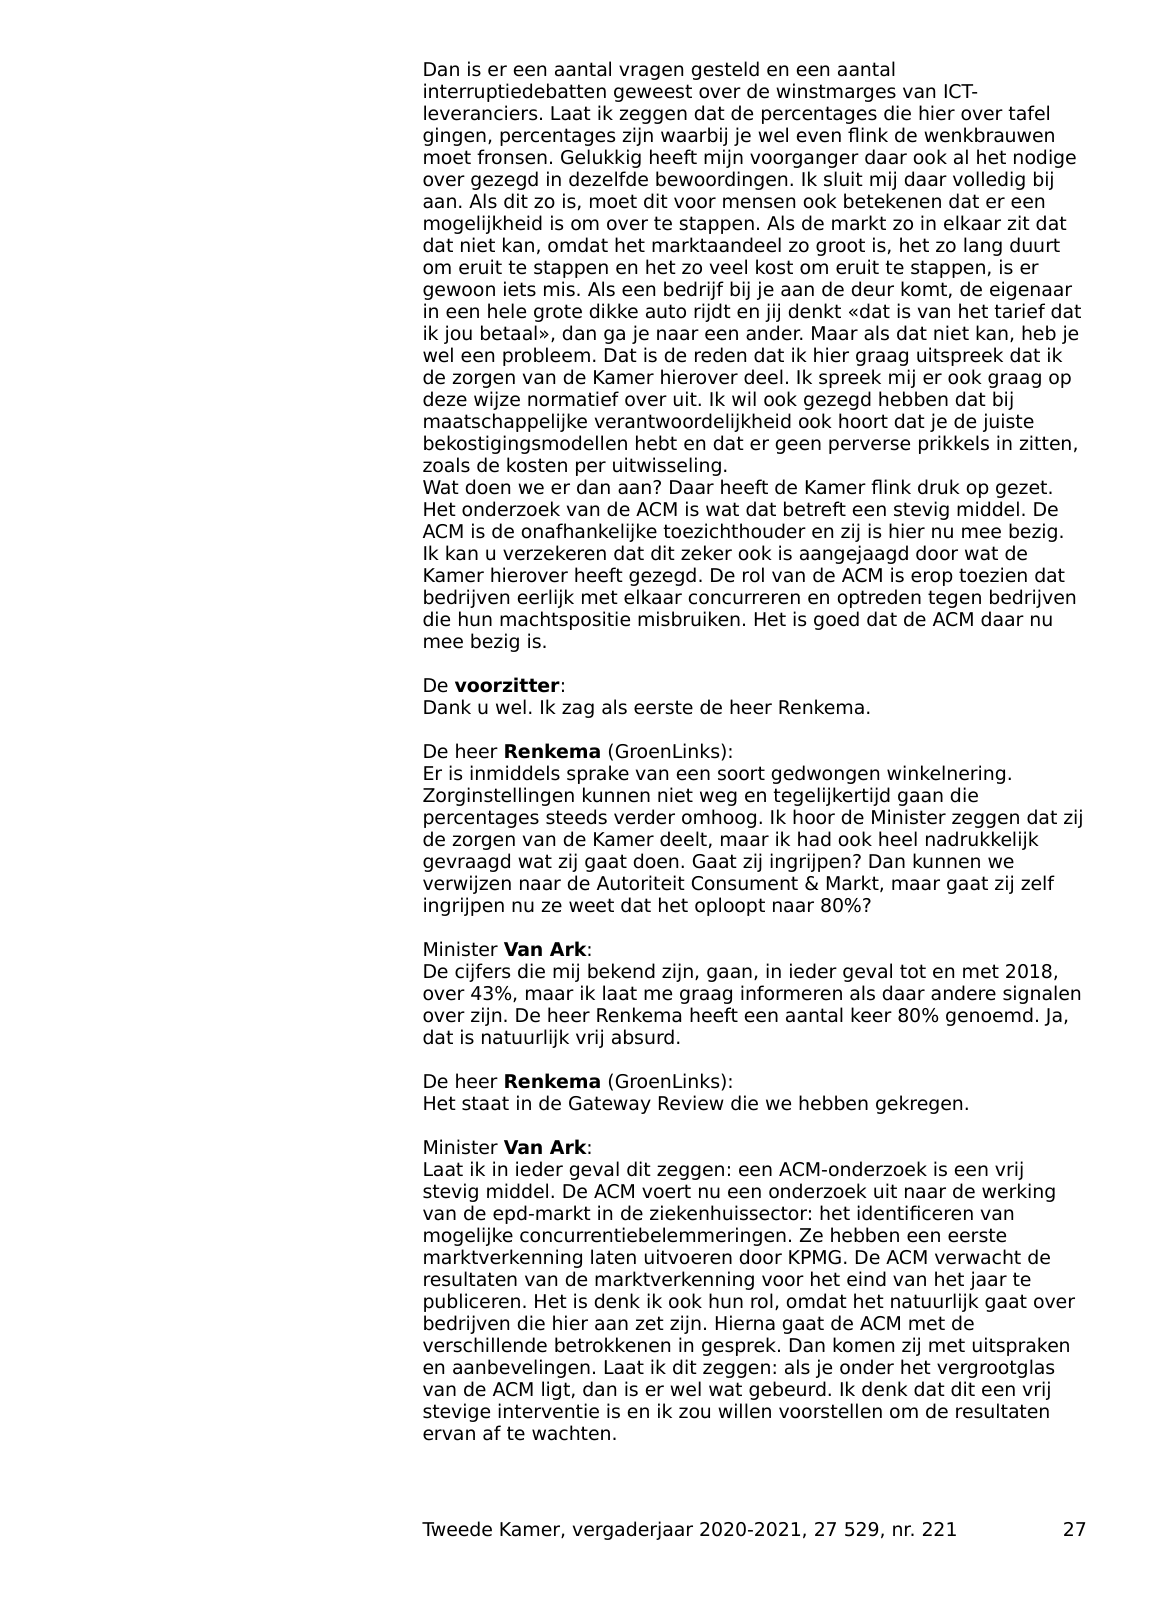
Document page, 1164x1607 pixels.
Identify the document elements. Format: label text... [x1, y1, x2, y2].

text Dank u wel. Ik zag als eerste de heer Renkema. [422, 697, 1087, 719]
text Laat ik in ieder geval dit zeggen: een ACM-onderzoek is een vrij stevig middel. De ACM voert nu een onderzoek uit naar de werking van de epd-markt in de ziekenhuissector: het identificeren van mogelijke concurrentiebelemmeringen. Ze hebben een eerste marktverkenning laten uitvoeren door KPMG. De ACM verwacht de resultaten van de marktverkenning voor het eind van het jaar te publiceren. Het is denk ik ook hun rol, omdat het natuurlijk gaat over bedrijven die hier aan zet zijn. Hierna gaat de ACM met de verschillende betrokkenen in gesprek. Dan komen zij met uitspraken en aanbevelingen. Laat ik dit zeggen: als je onder het vergrootglas van de ACM ligt, dan is er wel wat gebeurd. Ik denk dat dit een vrij stevige interventie is en ik zou willen voorstellen om de resultaten ervan af te wachten. [422, 1159, 1087, 1445]
text Minister Van Ark: [422, 939, 1087, 961]
text Dan is er een aantal vragen gesteld en een aantal interruptiedebatten geweest over de winstmarges van ICT-leveranciers. Laat ik zeggen dat de percentages die hier over tafel gingen, percentages zijn waarbij je wel even flink de wenkbrauwen moet fronsen. Gelukkig heeft mijn voorganger daar ook al het nodige over gezegd in dezelfde bewoordingen. Ik sluit mij daar volledig bij aan. Als dit zo is, moet dit voor mensen ook betekenen dat er een mogelijkheid is om over te stappen. Als de markt zo in elkaar zit dat dat niet kan, omdat het marktaandeel zo groot is, het zo lang duurt om eruit te stappen en het zo veel kost om eruit te stappen, is er gewoon iets mis. Als een bedrijf bij je aan de deur komt, de eigenaar in een hele grote dikke auto rijdt en jij denkt «dat is van het tarief dat ik jou betaal», dan ga je naar een ander. Maar als dat niet kan, heb je wel een probleem. Dat is de reden dat ik hier graag uitspreek dat ik de zorgen van de Kamer hierover deel. Ik spreek mij er ook graag op deze wijze normatief over uit. Ik wil ook gezegd hebben dat bij maatschappelijke verantwoordelijkheid ook hoort dat je de juiste bekostigingsmodellen hebt en dat er geen perverse prikkels in zitten, zoals de kosten per uitwisseling. [422, 59, 1087, 477]
text Wat doen we er dan aan? Daar heeft de Kamer flink druk op gezet. Het onderzoek van de ACM is wat dat betreft een stevig middel. De ACM is de onafhankelijke toezichthouder en zij is hier nu mee bezig. Ik kan u verzekeren dat dit zeker ook is aangejaagd door wat de Kamer hierover heeft gezegd. De rol van de ACM is erop toezien dat bedrijven eerlijk met elkaar concurreren en optreden tegen bedrijven die hun machtspositie misbruiken. Het is goed dat de ACM daar nu mee bezig is. [422, 477, 1087, 652]
text De heer Renkema (GroenLinks): [422, 741, 1087, 763]
text Er is inmiddels sprake van een soort gedwongen winkelnering. Zorginstellingen kunnen niet weg en tegelijkertijd gaan die percentages steeds verder omhoog. Ik hoor de Minister zeggen dat zij de zorgen van de Kamer deelt, maar ik had ook heel nadrukkelijk gevraagd wat zij gaat doen. Gaat zij ingrijpen? Dan kunnen we verwijzen naar de Autoriteit Consument & Markt, maar gaat zij zelf ingrijpen nu ze weet dat het oploopt naar 80%? [422, 763, 1087, 917]
text Minister Van Ark: [422, 1137, 1087, 1159]
text De voorzitter: [422, 675, 1087, 697]
text De heer Renkema (GroenLinks): [422, 1071, 1087, 1093]
text De cijfers die mij bekend zijn, gaan, in ieder geval tot en met 2018, over 43%, maar ik laat me graag informeren als daar andere signalen over zijn. De heer Renkema heeft een aantal keer 80% genoemd. Ja, dat is natuurlijk vrij absurd. [422, 961, 1087, 1049]
text Het staat in de Gateway Review die we hebben gekregen. [422, 1093, 1087, 1115]
